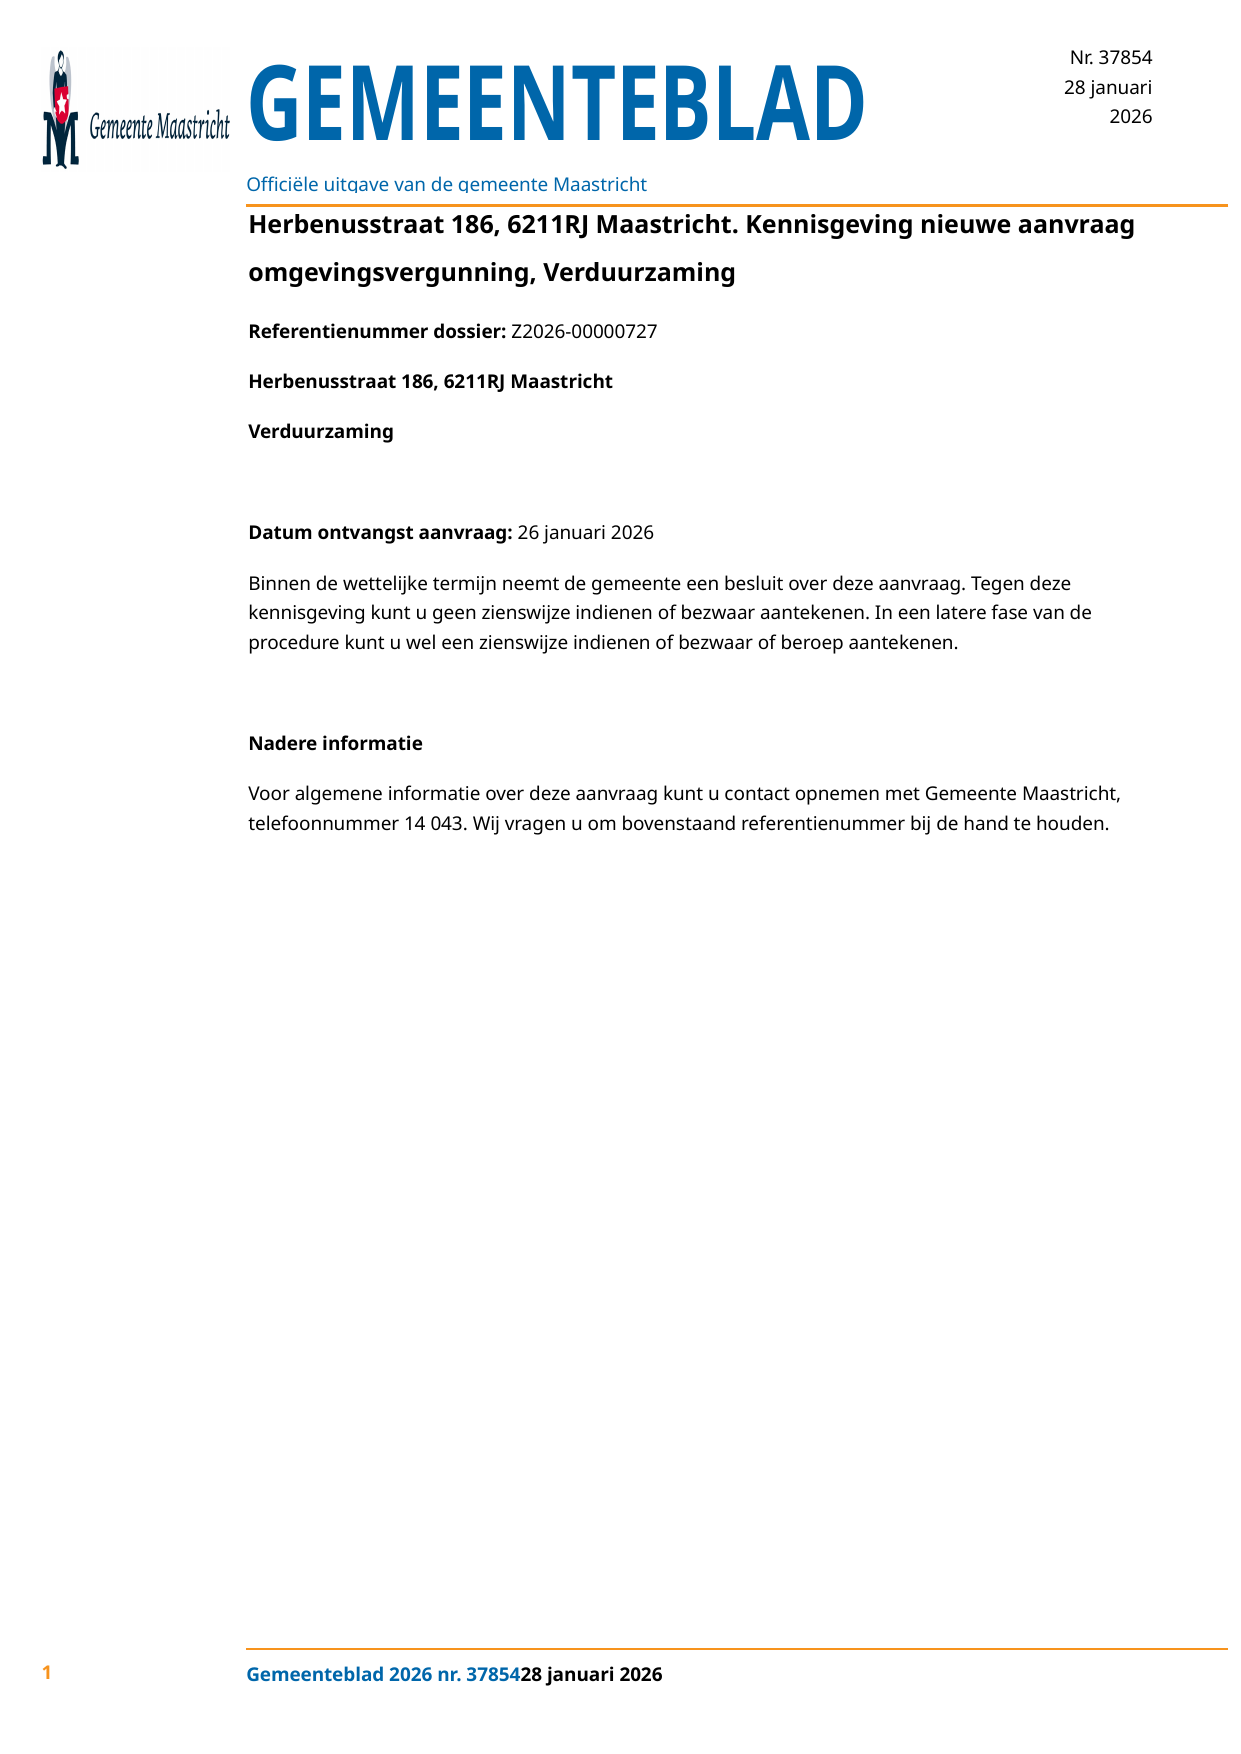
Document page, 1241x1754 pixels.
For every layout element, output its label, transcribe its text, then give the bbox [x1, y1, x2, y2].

text Voor algemene informatie over deze aanvraag kunt u contact opnemen met Gemeente Maastricht, telefoonnummer 14 043. Wij vragen u om bovenstaand referentienummer bij de hand te houden. [248, 780, 1152, 836]
text Referentienummer dossier: Z2026-00000727 [248, 318, 1152, 344]
text Binnen de wettelijke termijn neemt de gemeente een besluit over deze aanvraag. Tegen deze kennisgeving kunt u geen zienswijze indienen of bezwaar aantekenen. In een latere fase van de procedure kunt u wel een zienswijze indienen of bezwaar of beroep aantekenen. [248, 570, 1152, 655]
text Herbenusstraat 186, 6211RJ Maastricht [248, 368, 1152, 394]
text Verduurzaming [248, 419, 1152, 444]
picture [41, 47, 231, 172]
text Nadere informatie [248, 730, 1152, 756]
text Herbenusstraat 186, 6211RJ Maastricht. Kennisgeving nieuwe aanvraag omgevingsvergunning, Verduurzaming [248, 207, 1152, 288]
text Datum ontvangst aanvraag: 26 januari 2026 [248, 519, 1152, 545]
